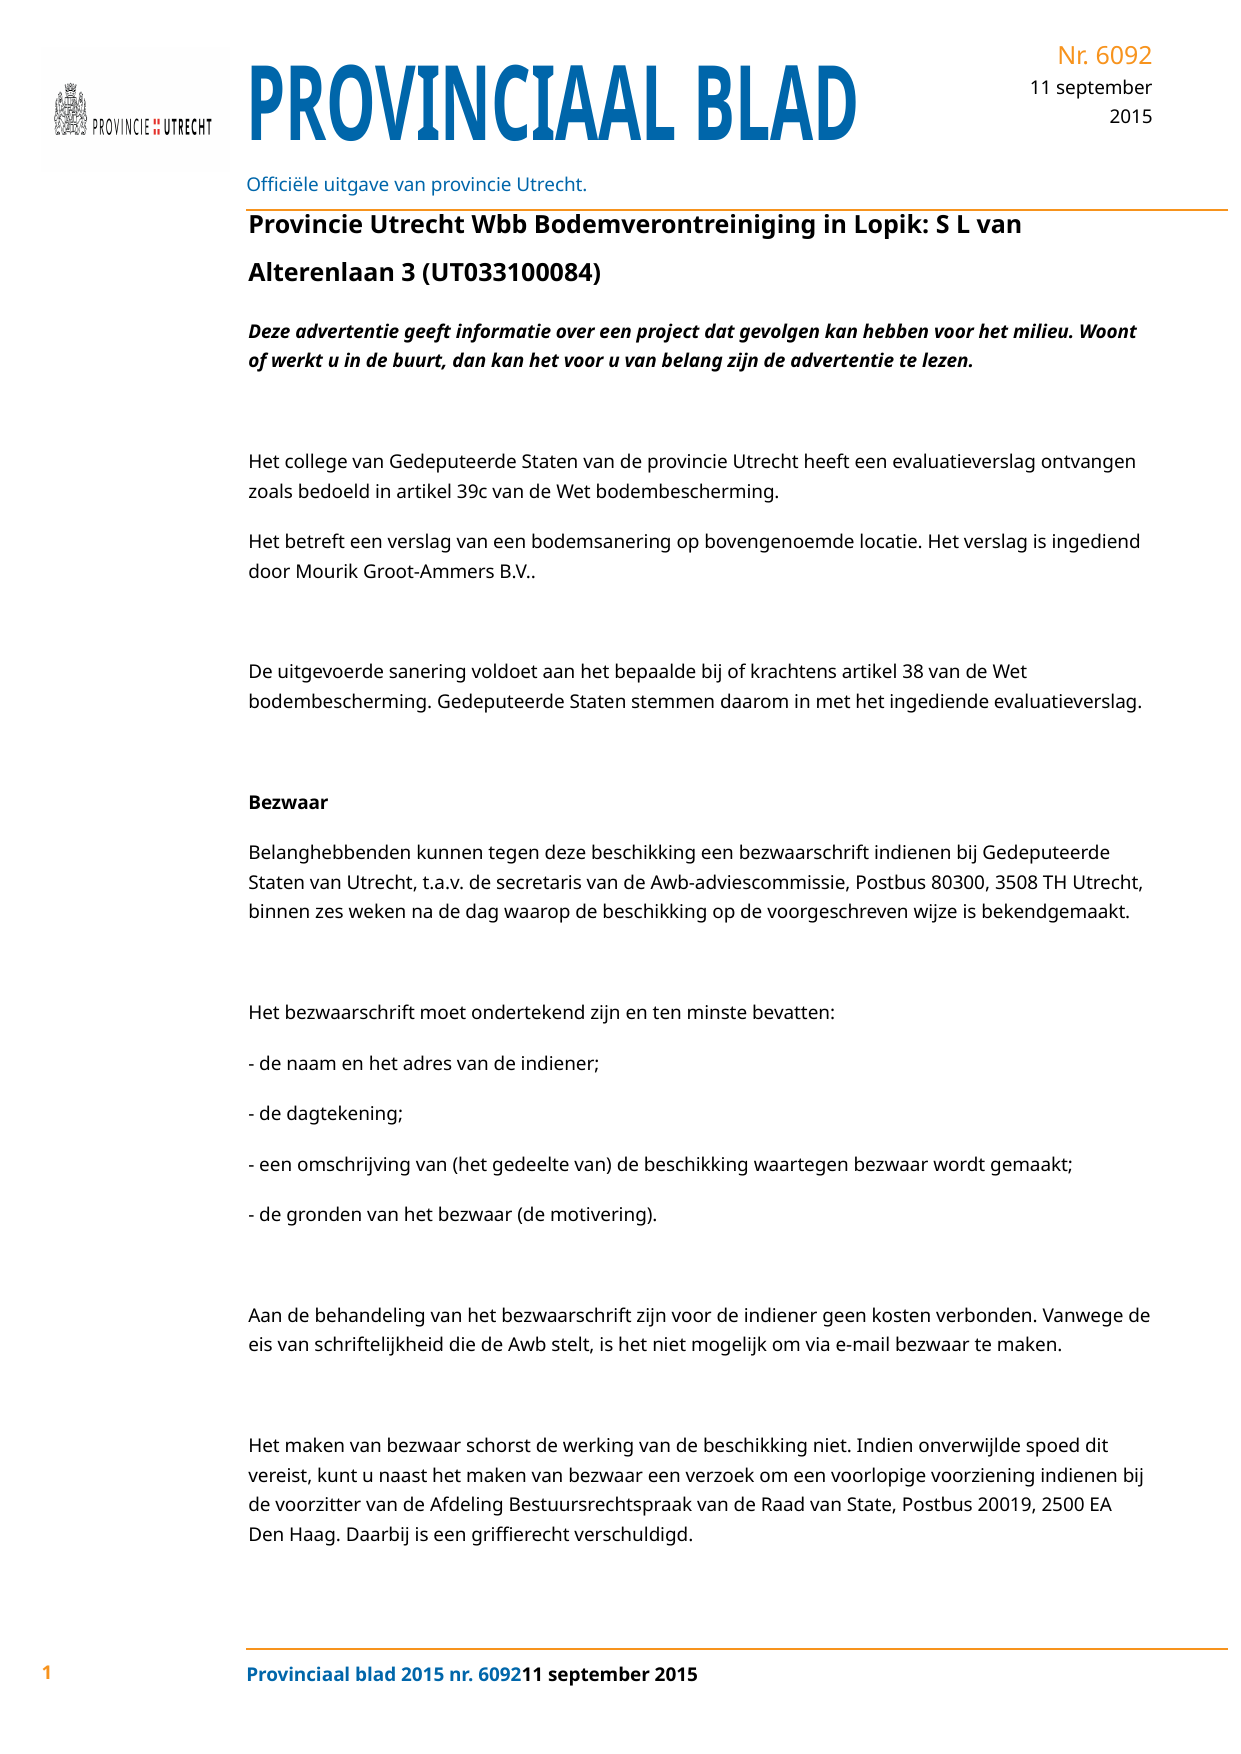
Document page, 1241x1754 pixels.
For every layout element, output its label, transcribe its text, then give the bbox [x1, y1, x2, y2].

text Het college van Gedeputeerde Staten van de provincie Utrecht heeft een evaluatieverslag ontvangen zoals bedoeld in artikel 39c van de Wet bodembescherming. [248, 448, 1152, 504]
text - een omschrijving van (het gedeelte van) de beschikking waartegen bezwaar wordt gemaakt; [248, 1151, 1152, 1177]
text - de dagtekening; [248, 1100, 1152, 1126]
text Aan de behandeling van het bezwaarschrift zijn voor de indiener geen kosten verbonden. Vanwege de eis van schriftelijkheid die de Awb stelt, is het niet mogelijk om via e-mail bezwaar te maken. [248, 1302, 1152, 1357]
text Belanghebbenden kunnen tegen deze beschikking een bezwaarschrift indienen bij Gedeputeerde Staten van Utrecht, t.a.v. de secretaris van de Awb-adviescommissie, Postbus 80300, 3508 TH Utrecht, binnen zes weken na de dag waarop de beschikking op de voorgeschreven wijze is bekendgemaakt. [248, 839, 1152, 924]
text Het maken van bezwaar schorst de werking van de beschikking niet. Indien onverwijlde spoed dit vereist, kunt u naast het maken van bezwaar een verzoek om een voorlopige voorziening indienen bij de voorzitter van de Afdeling Bestuursrechtspraak van de Raad van State, Postbus 20019, 2500 EA Den Haag. Daarbij is een griffierecht verschuldigd. [248, 1432, 1152, 1547]
text - de naam en het adres van de indiener; [248, 1050, 1152, 1076]
text Bezwaar [248, 789, 1152, 815]
picture [41, 47, 231, 172]
text Het betreft een verslag van een bodemsanering op bovengenoemde locatie. Het verslag is ingediend door Mourik Groot-Ammers B.V.. [248, 528, 1152, 584]
text De uitgevoerde sanering voldoet aan het bepaalde bij of krachtens artikel 38 van de Wet bodembescherming. Gedeputeerde Staten stemmen daarom in met het ingediende evaluatieverslag. [248, 659, 1152, 714]
text Deze advertentie geeft informatie over een project dat gevolgen kan hebben voor het milieu. Woont of werkt u in de buurt, dan kan het voor u van belang zijn de advertentie te lezen. [248, 318, 1152, 373]
text Het bezwaarschrift moet ondertekend zijn en ten minste bevatten: [248, 999, 1152, 1025]
text - de gronden van het bezwaar (de motivering). [248, 1201, 1152, 1227]
text Provincie Utrecht Wbb Bodemverontreiniging in Lopik: S L van Alterenlaan 3 (UT033100084) [248, 211, 1152, 288]
